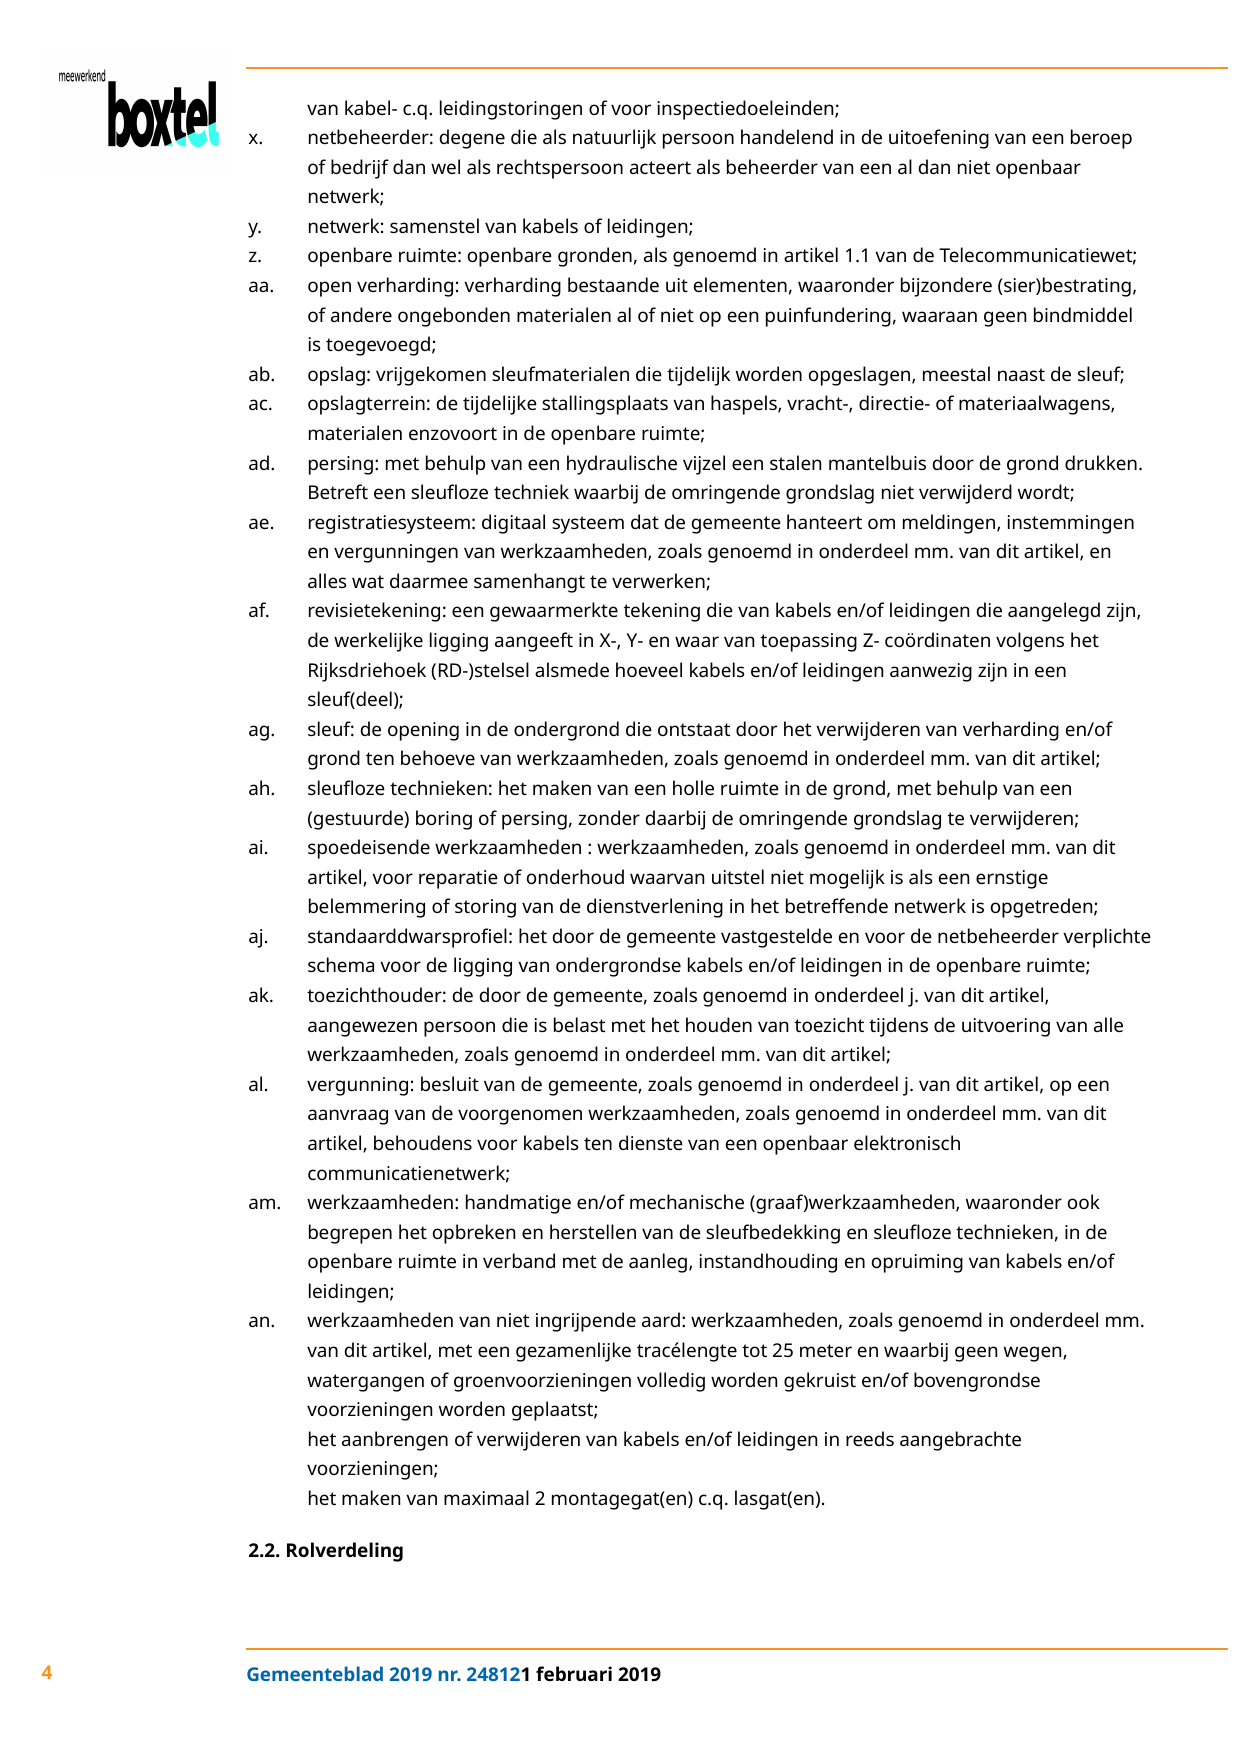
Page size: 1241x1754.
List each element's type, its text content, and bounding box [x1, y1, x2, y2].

list van kabel- c.q. leidingstoringen of voor inspectiedoeleinden; [248, 95, 1152, 121]
list persing: met behulp van een hydraulische vijzel een stalen mantelbuis door de grond drukken. Betreft een sleufloze techniek waarbij de omringende grondslag niet verwijderd wordt; [248, 450, 1152, 505]
list het maken van maximaal 2 montagegat(en) c.q. lasgat(en). [248, 1485, 1152, 1511]
list netbeheerder: degene die als natuurlijk persoon handelend in de uitoefening van een beroep of bedrijf dan wel als rechtspersoon acteert als beheerder van een al dan niet openbaar netwerk; [248, 124, 1152, 209]
list vergunning: besluit van de gemeente, zoals genoemd in onderdeel j. van dit artikel, op een aanvraag van de voorgenomen werkzaamheden, zoals genoemd in onderdeel mm. van dit artikel, behoudens voor kabels ten dienste van een openbaar elektronisch communicatienetwerk; [248, 1071, 1152, 1186]
list netwerk: samenstel van kabels of leidingen; [248, 213, 1152, 239]
list registratiesysteem: digitaal systeem dat de gemeente hanteert om meldingen, instemmingen en vergunningen van werkzaamheden, zoals genoemd in onderdeel mm. van dit artikel, en alles wat daarmee samenhangt te verwerken; [248, 509, 1152, 594]
list opslag: vrijgekomen sleufmaterialen die tijdelijk worden opgeslagen, meestal naast de sleuf; [248, 361, 1152, 387]
list sleufloze technieken: het maken van een holle ruimte in de grond, met behulp van een (gestuurde) boring of persing, zonder daarbij de omringende grondslag te verwijderen; [248, 775, 1152, 831]
list werkzaamheden: handmatige en/of mechanische (graaf)werkzaamheden, waaronder ook begrepen het opbreken en herstellen van de sleufbedekking en sleufloze technieken, in de openbare ruimte in verband met de aanleg, instandhouding en opruiming van kabels en/of leidingen; [248, 1189, 1152, 1304]
list standaarddwarsprofiel: het door de gemeente vastgestelde en voor de netbeheerder verplichte schema voor de ligging van ondergrondse kabels en/of leidingen in de openbare ruimte; [248, 923, 1152, 978]
text 2.2. Rolverdeling [248, 1536, 1152, 1564]
picture [41, 47, 231, 172]
list toezichthouder: de door de gemeente, zoals genoemd in onderdeel j. van dit artikel, aangewezen persoon die is belast met het houden van toezicht tijdens de uitvoering van alle werkzaamheden, zoals genoemd in onderdeel mm. van dit artikel; [248, 982, 1152, 1067]
list revisietekening: een gewaarmerkte tekening die van kabels en/of leidingen die aangelegd zijn, de werkelijke ligging aangeeft in X-, Y- en waar van toepassing Z- coördinaten volgens het Rijksdriehoek (RD-)stelsel alsmede hoeveel kabels en/of leidingen aanwezig zijn in een sleuf(deel); [248, 598, 1152, 712]
list spoedeisende werkzaamheden : werkzaamheden, zoals genoemd in onderdeel mm. van dit artikel, voor reparatie of onderhoud waarvan uitstel niet mogelijk is als een ernstige belemmering of storing van de dienstverlening in het betreffende netwerk is opgetreden; [248, 834, 1152, 919]
list open verharding: verharding bestaande uit elementen, waaronder bijzondere (sier)bestrating, of andere ongebonden materialen al of niet op een puinfundering, waaraan geen bindmiddel is toegevoegd; [248, 272, 1152, 357]
list sleuf: de opening in de ondergrond die ontstaat door het verwijderen van verharding en/of grond ten behoeve van werkzaamheden, zoals genoemd in onderdeel mm. van dit artikel; [248, 716, 1152, 771]
list werkzaamheden van niet ingrijpende aard: werkzaamheden, zoals genoemd in onderdeel mm. van dit artikel, met een gezamenlijke tracélengte tot 25 meter en waarbij geen wegen, watergangen of groenvoorzieningen volledig worden gekruist en/of bovengrondse voorzieningen worden geplaatst; [248, 1308, 1152, 1422]
list opslagterrein: de tijdelijke stallingsplaats van haspels, vracht-, directie- of materiaalwagens, materialen enzovoort in de openbare ruimte; [248, 391, 1152, 446]
list het aanbrengen of verwijderen van kabels en/of leidingen in reeds aangebrachte voorzieningen; [248, 1426, 1152, 1481]
list openbare ruimte: openbare gronden, als genoemd in artikel 1.1 van de Telecommunicatiewet; [248, 243, 1152, 268]
